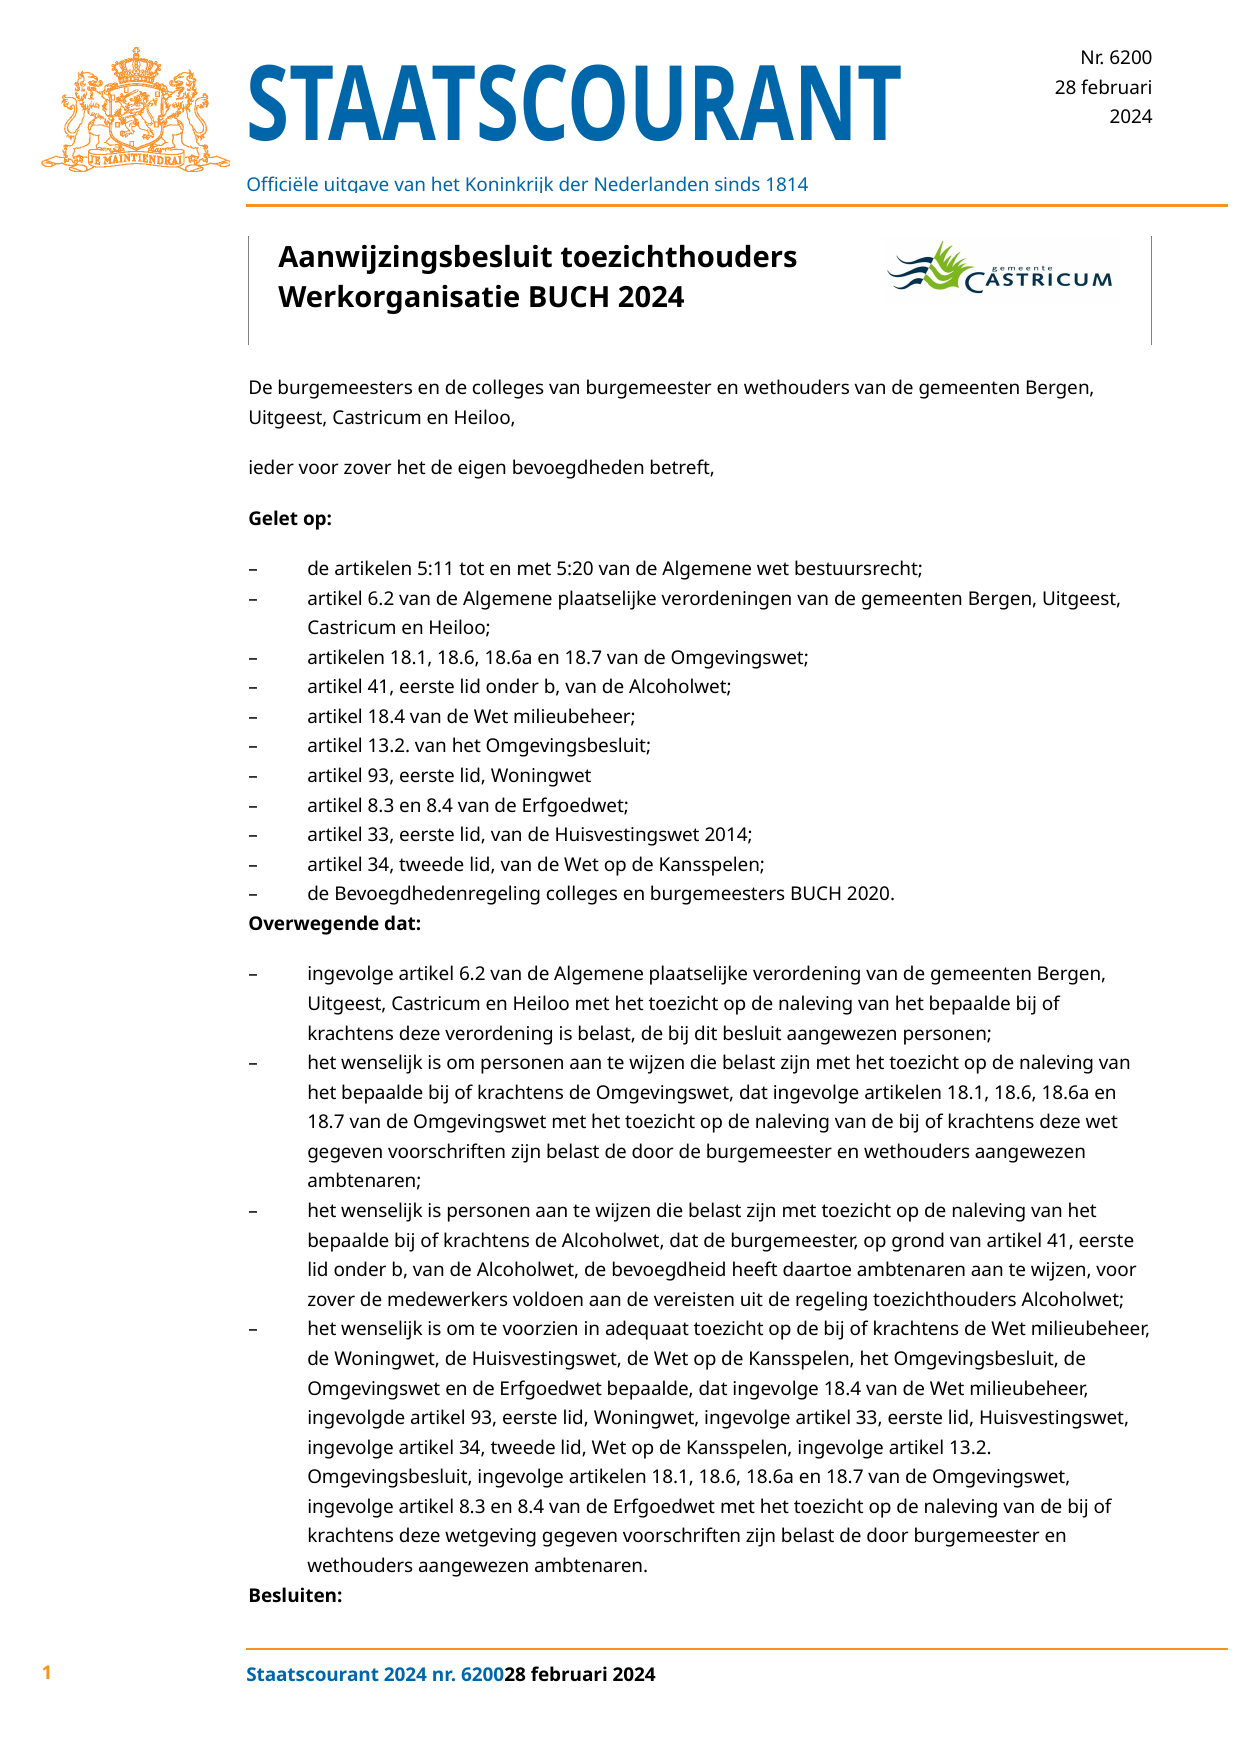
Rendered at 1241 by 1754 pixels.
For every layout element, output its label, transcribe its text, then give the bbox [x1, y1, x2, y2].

list artikelen 18.1, 18.6, 18.6a en 18.7 van de Omgevingswet; [248, 644, 1152, 669]
list het wenselijk is om te voorzien in adequaat toezicht op de bij of krachtens de Wet milieubeheer, de Woningwet, de Huisvestingswet, de Wet op de Kansspelen, het Omgevingsbesluit, de Omgevingswet en de Erfgoedwet bepaalde, dat ingevolge 18.4 van de Wet milieubeheer, ingevolgde artikel 93, eerste lid, Woningwet, ingevolge artikel 33, eerste lid, Huisvestingswet, ingevolge artikel 34, tweede lid, Wet op de Kansspelen, ingevolge artikel 13.2. Omgevingsbesluit, ingevolge artikelen 18.1, 18.6, 18.6a en 18.7 van de Omgevingswet, ingevolge artikel 8.3 en 8.4 van de Erfgoedwet met het toezicht op de naleving van de bij of krachtens deze wetgeving gegeven voorschriften zijn belast de door burgemeester en wethouders aangewezen ambtenaren. [248, 1316, 1152, 1578]
list artikel 93, eerste lid, Woningwet [248, 762, 1152, 788]
text Gelet op: [248, 505, 1152, 530]
list artikel 34, tweede lid, van de Wet op de Kansspelen; [248, 851, 1152, 877]
list artikel 18.4 van de Wet milieubeheer; [248, 703, 1152, 729]
table_header [850, 236, 882, 302]
text ieder voor zover het de eigen bevoegdheden betreft, [248, 454, 1152, 480]
table_header [1119, 236, 1151, 302]
list artikel 41, eerste lid onder b, van de Alcoholwet; [248, 673, 1152, 699]
list de artikelen 5:11 tot en met 5:20 van de Algemene wet bestuursrecht; [248, 555, 1152, 581]
picture [882, 236, 1119, 303]
list artikel 6.2 van de Algemene plaatselijke verordeningen van de gemeenten Bergen, Uitgeest, Castricum en Heiloo; [248, 585, 1152, 640]
list artikel 8.3 en 8.4 van de Erfgoedwet; [248, 792, 1152, 817]
text Overwegende dat: [248, 910, 1152, 936]
list artikel 33, eerste lid, van de Huisvestingswet 2014; [248, 821, 1152, 847]
list het wenselijk is personen aan te wijzen die belast zijn met toezicht op de naleving van het bepaalde bij of krachtens de Alcoholwet, dat de burgemeester, op grond van artikel 41, eerste lid onder b, van de Alcoholwet, de bevoegdheid heeft daartoe ambtenaren aan te wijzen, voor zover de medewerkers voldoen aan de vereisten uit de regeling toezichthouders Alcoholwet; [248, 1197, 1152, 1312]
picture [41, 47, 231, 172]
list het wenselijk is om personen aan te wijzen die belast zijn met het toezicht op de naleving van het bepaalde bij of krachtens de Omgevingswet, dat ingevolge artikelen 18.1, 18.6, 18.6a en 18.7 van de Omgevingswet met het toezicht op de naleving van de bij of krachtens deze wet gegeven voorschriften zijn belast de door de burgemeester en wethouders aangewezen ambtenaren; [248, 1049, 1152, 1193]
text Besluiten: [248, 1582, 1152, 1607]
list artikel 13.2. van het Omgevingsbesluit; [248, 733, 1152, 758]
table_header Aanwijzingsbesluit toezichthouders Werkorganisatie BUCH 2024 [249, 236, 850, 345]
list ingevolge artikel 6.2 van de Algemene plaatselijke verordening van de gemeenten Bergen, Uitgeest, Castricum en Heiloo met het toezicht op de naleving van het bepaalde bij of krachtens deze verordening is belast, de bij dit besluit aangewezen personen; [248, 961, 1152, 1045]
list de Bevoegdhedenregeling colleges en burgemeesters BUCH 2020. [248, 881, 1152, 906]
text De burgemeesters en de colleges van burgemeester en wethouders van de gemeenten Bergen, Uitgeest, Castricum en Heiloo, [248, 374, 1152, 429]
table_header [850, 303, 1151, 345]
